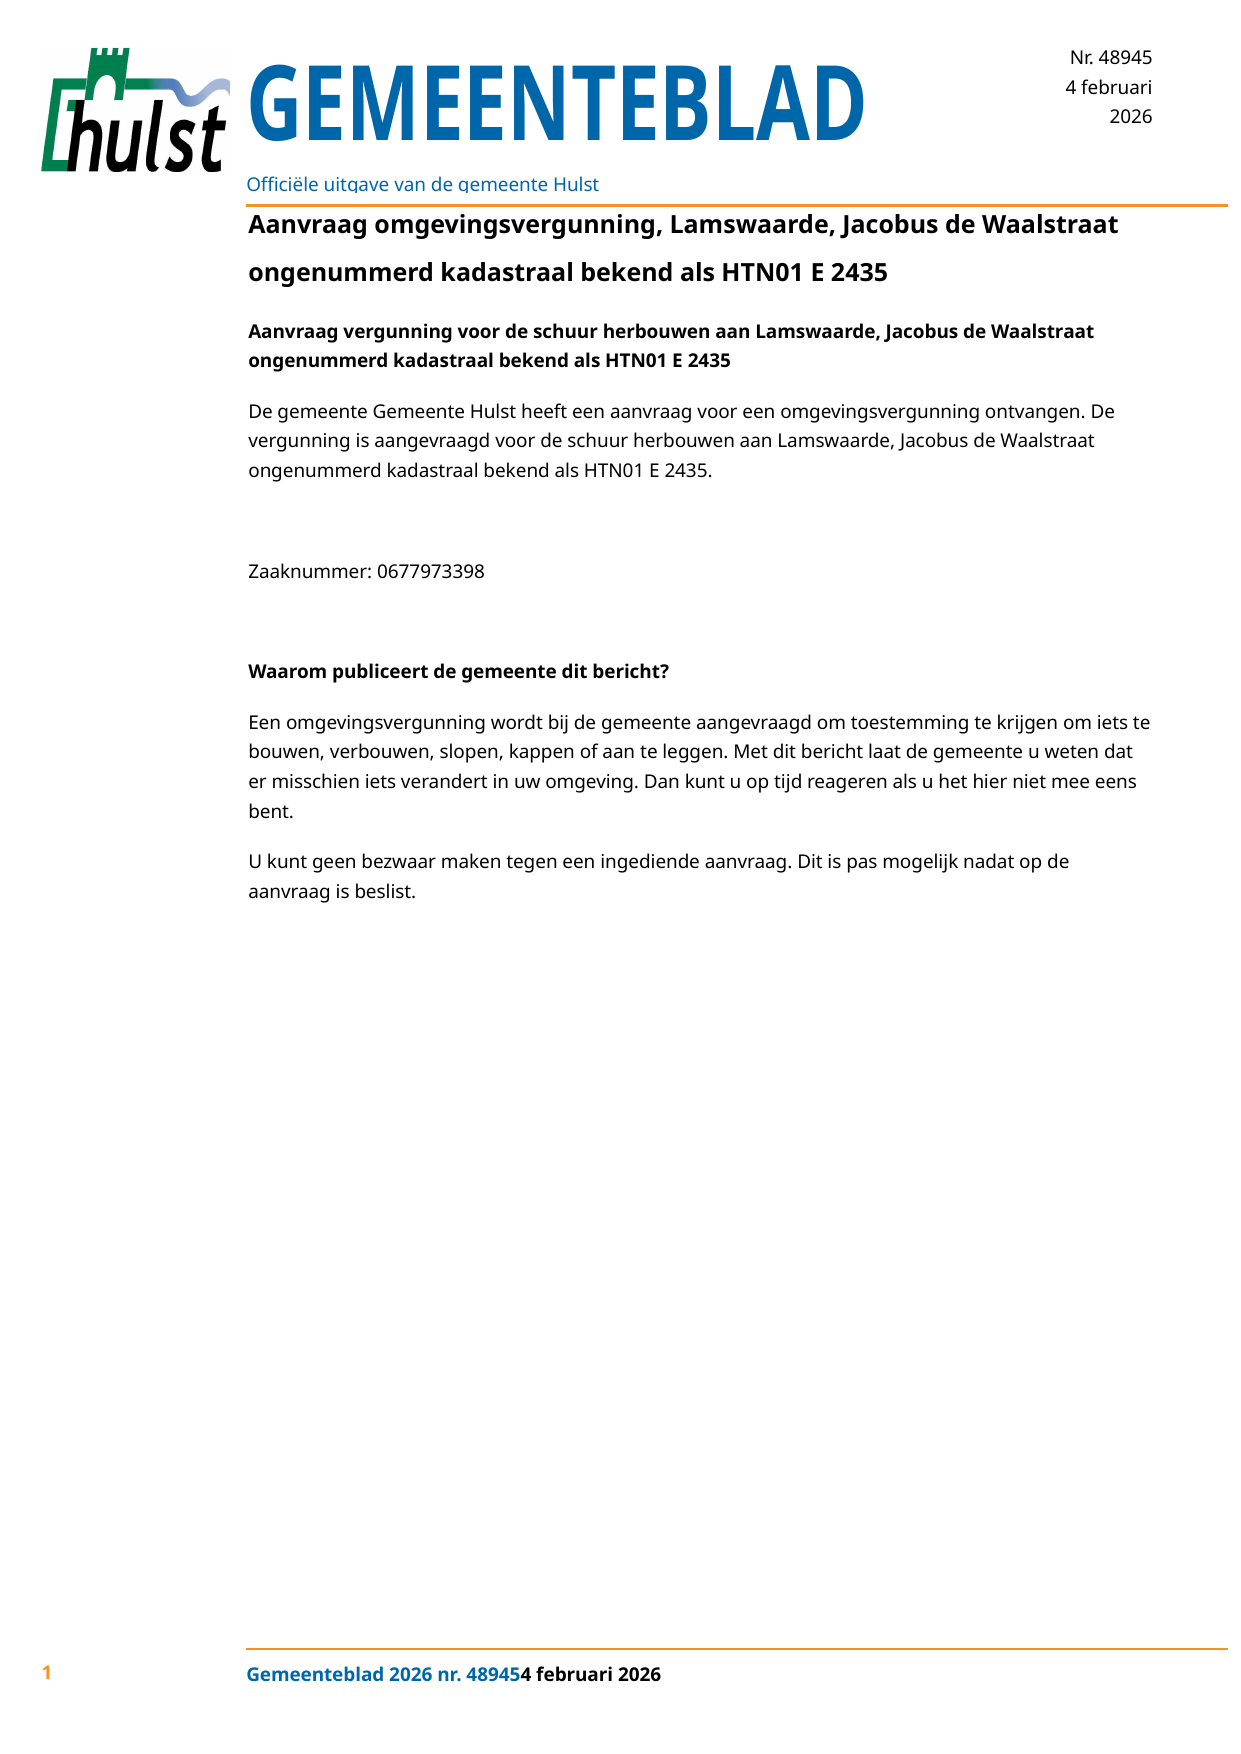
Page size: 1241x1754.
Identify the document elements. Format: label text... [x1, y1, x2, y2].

text De gemeente Gemeente Hulst heeft een aanvraag voor een omgevingsvergunning ontvangen. De vergunning is aangevraagd voor de schuur herbouwen aan Lamswaarde, Jacobus de Waalstraat ongenummerd kadastraal bekend als HTN01 E 2435. [248, 398, 1152, 483]
text Aanvraag vergunning voor de schuur herbouwen aan Lamswaarde, Jacobus de Waalstraat ongenummerd kadastraal bekend als HTN01 E 2435 [248, 318, 1152, 373]
text Aanvraag omgevingsvergunning, Lamswaarde, Jacobus de Waalstraat ongenummerd kadastraal bekend als HTN01 E 2435 [248, 207, 1152, 288]
text Waarom publiceert de gemeente dit bericht? [248, 659, 1152, 684]
text Een omgevingsvergunning wordt bij de gemeente aangevraagd om toestemming te krijgen om iets te bouwen, verbouwen, slopen, kappen of aan te leggen. Met dit bericht laat de gemeente u weten dat er misschien iets verandert in uw omgeving. Dan kunt u op tijd reageren als u het hier niet mee eens bent. [248, 709, 1152, 824]
text Zaaknummer: 0677973398 [248, 558, 1152, 584]
picture [41, 47, 231, 172]
text U kunt geen bezwaar maken tegen een ingediende aanvraag. Dit is pas mogelijk nadat op de aanvraag is beslist. [248, 848, 1152, 904]
